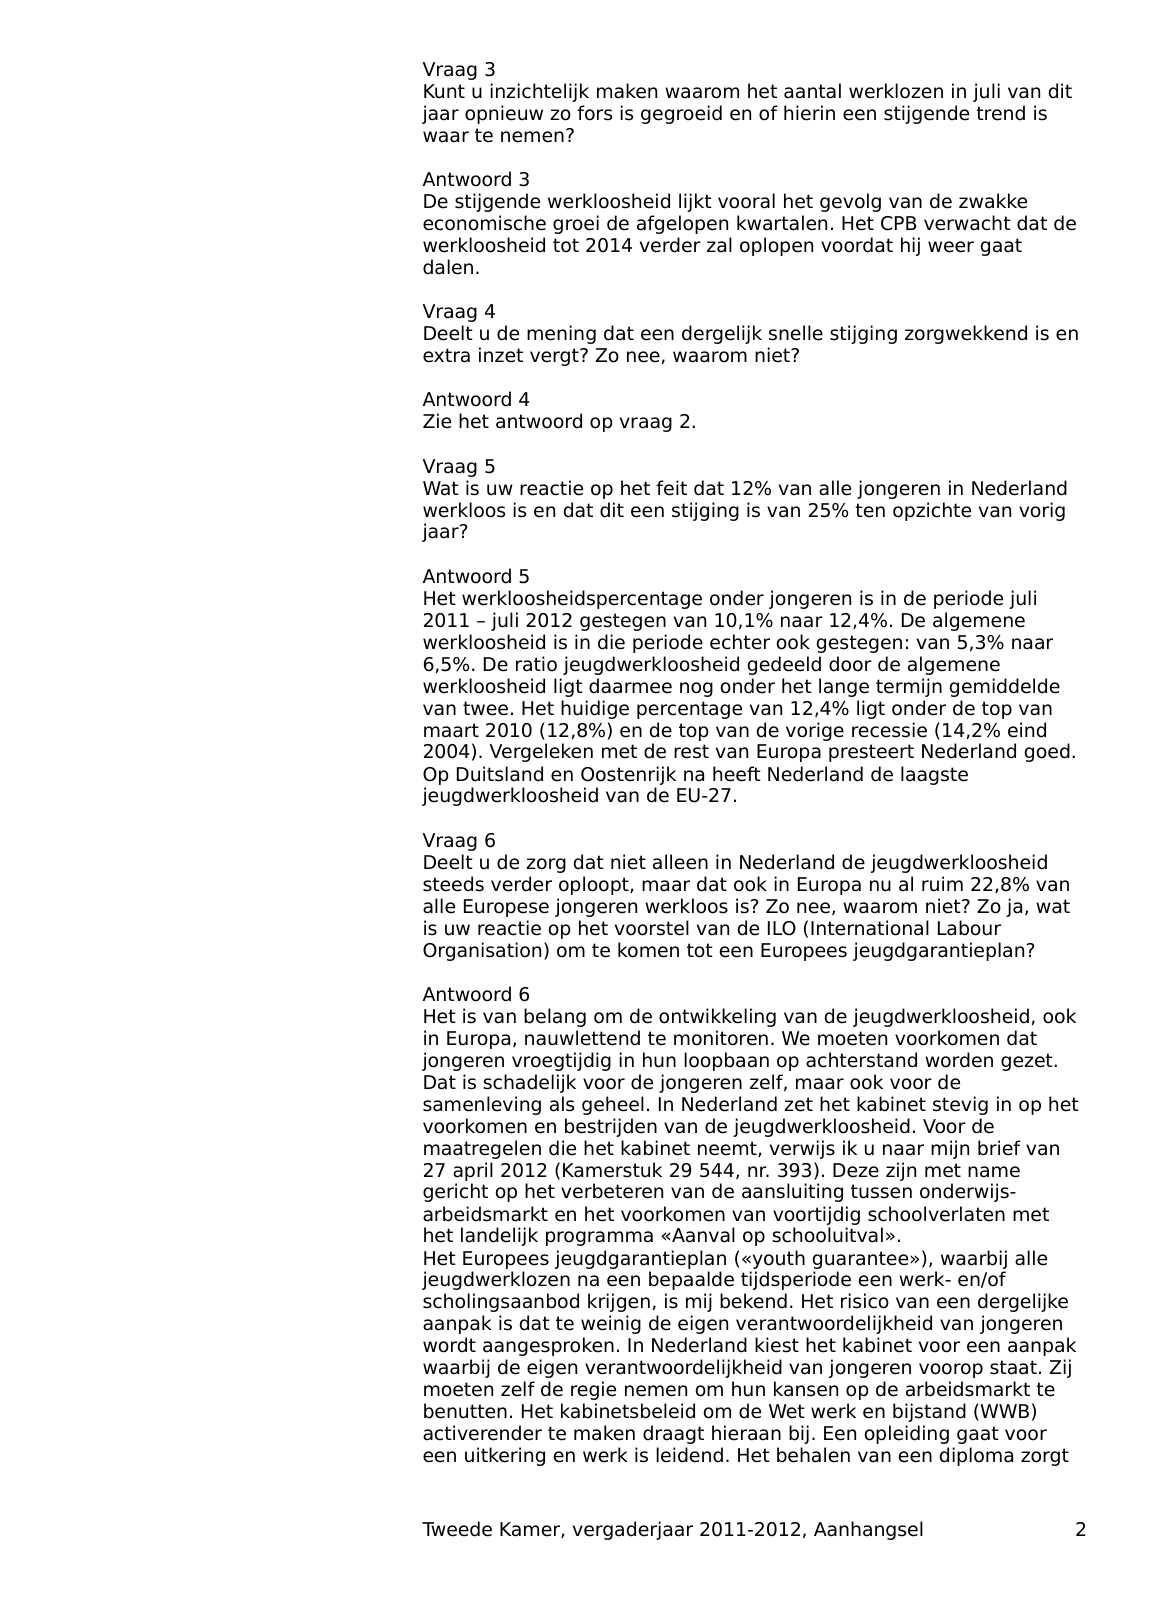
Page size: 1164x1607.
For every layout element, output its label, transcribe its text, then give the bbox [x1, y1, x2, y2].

text Vraag 4 [422, 301, 1087, 323]
text Zie het antwoord op vraag 2. [422, 411, 1087, 433]
text Het Europees jeugdgarantieplan («youth guarantee»), waarbij alle jeugdwerklozen na een bepaalde tijdsperiode een werk- en/of scholingsaanbod krijgen, is mij bekend. Het risico van een dergelijke aanpak is dat te weinig de eigen verantwoordelijkheid van jongeren wordt aangesproken. In Nederland kiest het kabinet voor een aanpak waarbij de eigen verantwoordelijkheid van jongeren voorop staat. Zij moeten zelf de regie nemen om hun kansen op de arbeidsmarkt te benutten. Het kabinetsbeleid om de Wet werk en bijstand (WWB) activerender te maken draagt hieraan bij. Een opleiding gaat voor een uitkering en werk is leidend. Het behalen van een diploma zorgt [422, 1247, 1087, 1467]
text Vraag 3 [422, 59, 1087, 81]
text Het werkloosheidspercentage onder jongeren is in de periode juli 2011 – juli 2012 gestegen van 10,1% naar 12,4%. De algemene werkloosheid is in die periode echter ook gestegen: van 5,3% naar 6,5%. De ratio jeugdwerkloosheid gedeeld door de algemene werkloosheid ligt daarmee nog onder het lange termijn gemiddelde van twee. Het huidige percentage van 12,4% ligt onder de top van maart 2010 (12,8%) en de top van de vorige recessie (14,2% eind 2004). Vergeleken met de rest van Europa presteert Nederland goed. Op Duitsland en Oostenrijk na heeft Nederland de laagste jeugdwerkloosheid van de EU-27. [422, 588, 1087, 807]
text Het is van belang om de ontwikkeling van de jeugdwerkloosheid, ook in Europa, nauwlettend te monitoren. We moeten voorkomen dat jongeren vroegtijdig in hun loopbaan op achterstand worden gezet. Dat is schadelijk voor de jongeren zelf, maar ook voor de samenleving als geheel. In Nederland zet het kabinet stevig in op het voorkomen en bestrijden van de jeugdwerkloosheid. Voor de maatregelen die het kabinet neemt, verwijs ik u naar mijn brief van 27 april 2012 (Kamerstuk 29 544, nr. 393). Deze zijn met name gericht op het verbeteren van de aansluiting tussen onderwijs-arbeidsmarkt en het voorkomen van voortijdig schoolverlaten met het landelijk programma «Aanval op schooluitval». [422, 1006, 1087, 1247]
text Antwoord 4 [422, 389, 1087, 411]
text De stijgende werkloosheid lijkt vooral het gevolg van de zwakke economische groei de afgelopen kwartalen. Het CPB verwacht dat de werkloosheid tot 2014 verder zal oplopen voordat hij weer gaat dalen. [422, 191, 1087, 279]
text Antwoord 5 [422, 566, 1087, 588]
text Deelt u de mening dat een dergelijk snelle stijging zorgwekkend is en extra inzet vergt? Zo nee, waarom niet? [422, 323, 1087, 367]
text Antwoord 3 [422, 169, 1087, 191]
text Wat is uw reactie op het feit dat 12% van alle jongeren in Nederland werkloos is en dat dit een stijging is van 25% ten opzichte van vorig jaar? [422, 477, 1087, 543]
text Kunt u inzichtelijk maken waarom het aantal werklozen in juli van dit jaar opnieuw zo fors is gegroeid en of hierin een stijgende trend is waar te nemen? [422, 81, 1087, 147]
text Vraag 5 [422, 456, 1087, 477]
text Antwoord 6 [422, 984, 1087, 1006]
text Vraag 6 [422, 829, 1087, 852]
text Deelt u de zorg dat niet alleen in Nederland de jeugdwerkloosheid steeds verder oploopt, maar dat ook in Europa nu al ruim 22,8% van alle Europese jongeren werkloos is? Zo nee, waarom niet? Zo ja, wat is uw reactie op het voorstel van de ILO (International Labour Organisation) om te komen tot een Europees jeugdgarantieplan? [422, 852, 1087, 961]
